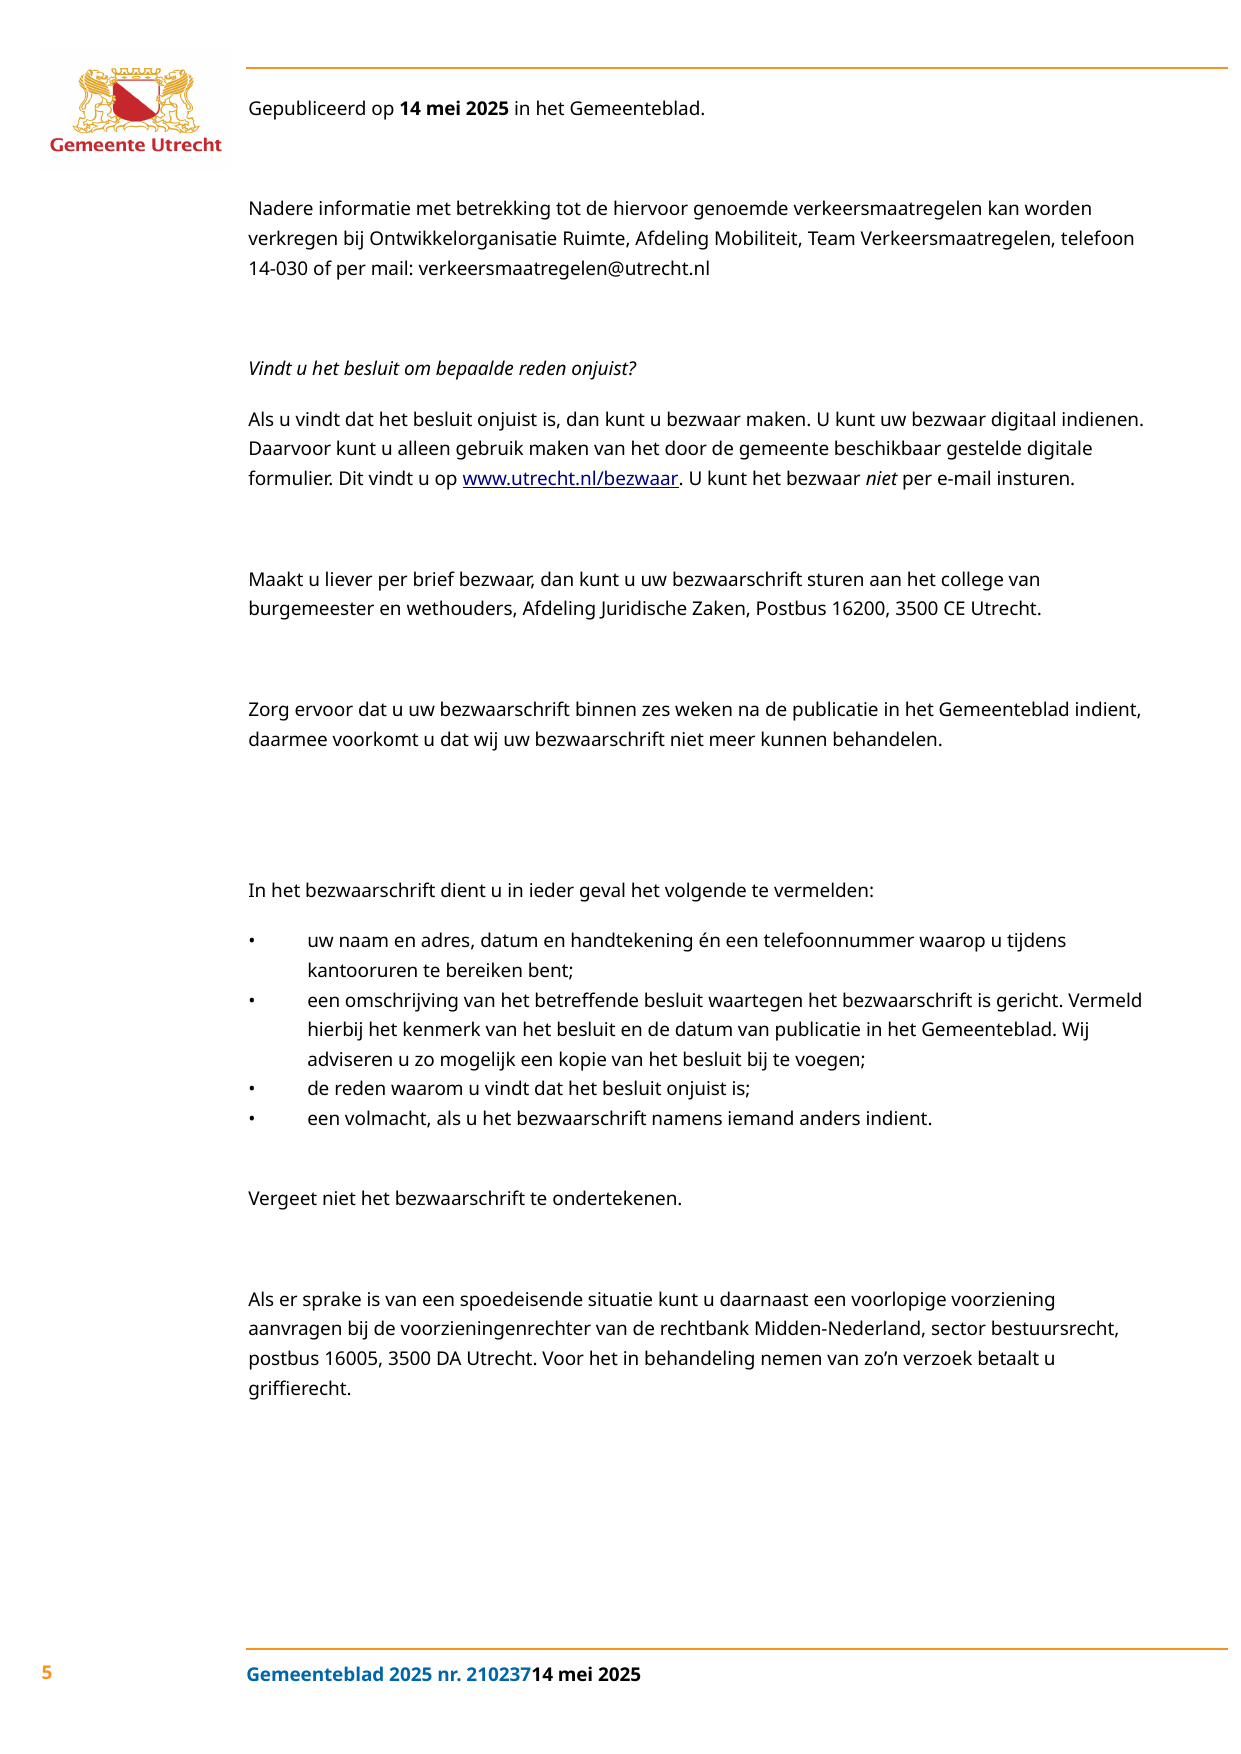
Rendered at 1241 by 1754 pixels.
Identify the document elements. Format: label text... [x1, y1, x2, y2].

picture [41, 47, 231, 172]
text Vindt u het besluit om bepaalde reden onjuist? [248, 356, 1152, 381]
text Nadere informatie met betrekking tot de hiervoor genoemde verkeersmaatregelen kan worden verkregen bij Ontwikkelorganisatie Ruimte, Afdeling Mobiliteit, Team Verkeersmaatregelen, telefoon 14-030 of per mail: verkeersmaatregelen@utrecht.nl [248, 196, 1152, 281]
text Maakt u liever per brief bezwaar, dan kunt u uw bezwaarschrift sturen aan het college van burgemeester en wethouders, Afdeling Juridische Zaken, Postbus 16200, 3500 CE Utrecht. [248, 566, 1152, 621]
list de reden waarom u vindt dat het besluit onjuist is; [248, 1076, 1152, 1101]
list een omschrijving van het betreffende besluit waartegen het bezwaarschrift is gericht. Vermeld hierbij het kenmerk van het besluit en de datum van publicatie in het Gemeenteblad. Wij adviseren u zo mogelijk een kopie van het besluit bij te voegen; [248, 987, 1152, 1072]
text Zorg ervoor dat u uw bezwaarschrift binnen zes weken na de publicatie in het Gemeenteblad indient, daarmee voorkomt u dat wij uw bezwaarschrift niet meer kunnen behandelen. [248, 696, 1152, 752]
text Vergeet niet het bezwaarschrift te ondertekenen. [248, 1185, 1152, 1211]
list uw naam en adres, datum en handtekening én een telefoonnummer waarop u tijdens kantooruren te bereiken bent; [248, 928, 1152, 983]
text Als u vindt dat het besluit onjuist is, dan kunt u bezwaar maken. U kunt uw bezwaar digitaal indienen. Daarvoor kunt u alleen gebruik maken van het door de gemeente beschikbaar gestelde digitale formulier. Dit vindt u op www.utrecht.nl/bezwaar. U kunt het bezwaar niet per e-mail insturen. [248, 406, 1152, 491]
text Als er sprake is van een spoedeisende situatie kunt u daarnaast een voorlopige voorziening aanvragen bij de voorzieningenrechter van de rechtbank Midden-Nederland, sector bestuursrecht, postbus 16005, 3500 DA Utrecht. Voor het in behandeling nemen van zo’n verzoek betaalt u griffierecht. [248, 1286, 1152, 1401]
text In het bezwaarschrift dient u in ieder geval het volgende te vermelden: [248, 877, 1152, 903]
text Gepubliceerd op 14 mei 2025 in het Gemeenteblad. [248, 95, 1152, 121]
list een volmacht, als u het bezwaarschrift namens iemand anders indient. [248, 1105, 1152, 1131]
